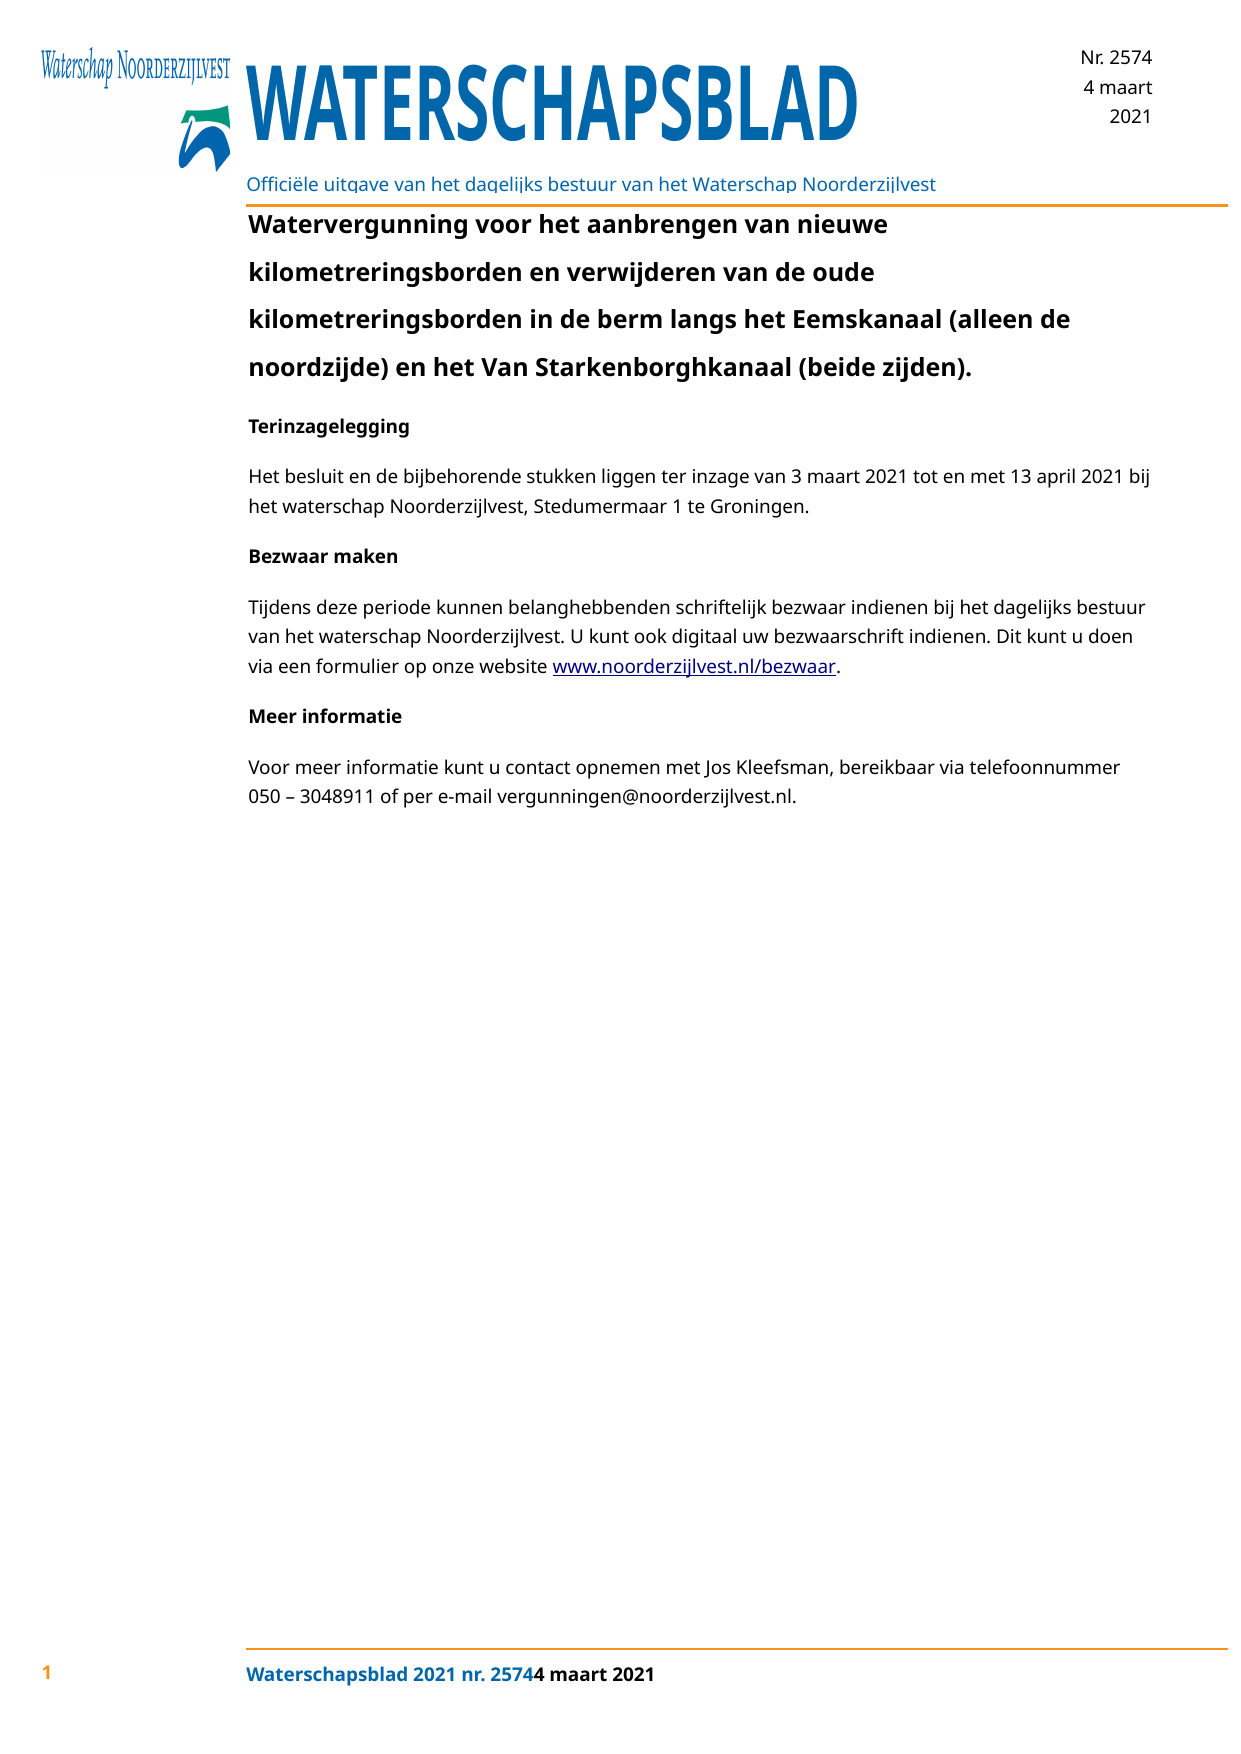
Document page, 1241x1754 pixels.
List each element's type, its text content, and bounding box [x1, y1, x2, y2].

text Terinzagelegging [248, 413, 1152, 439]
text Watervergunning voor het aanbrengen van nieuwe kilometreringsborden en verwijderen van de oude kilometreringsborden in de berm langs het Eemskanaal (alleen de noordzijde) en het Van Starkenborghkanaal (beide zijden). [248, 207, 1152, 384]
text Voor meer informatie kunt u contact opnemen met Jos Kleefsman, bereikbaar via telefoonnummer 050 – 3048911 of per e-mail vergunningen@noorderzijlvest.nl. [248, 754, 1152, 809]
text Tijdens deze periode kunnen belanghebbenden schriftelijk bezwaar indienen bij het dagelijks bestuur van het waterschap Noorderzijlvest. U kunt ook digitaal uw bezwaarschrift indienen. Dit kunt u doen via een formulier op onze website www.noorderzijlvest.nl/bezwaar. [248, 594, 1152, 679]
text Meer informatie [248, 703, 1152, 729]
picture [41, 47, 231, 172]
text Het besluit en de bijbehorende stukken liggen ter inzage van 3 maart 2021 tot en met 13 april 2021 bij het waterschap Noorderzijlvest, Stedumermaar 1 te Groningen. [248, 463, 1152, 519]
text Bezwaar maken [248, 543, 1152, 569]
